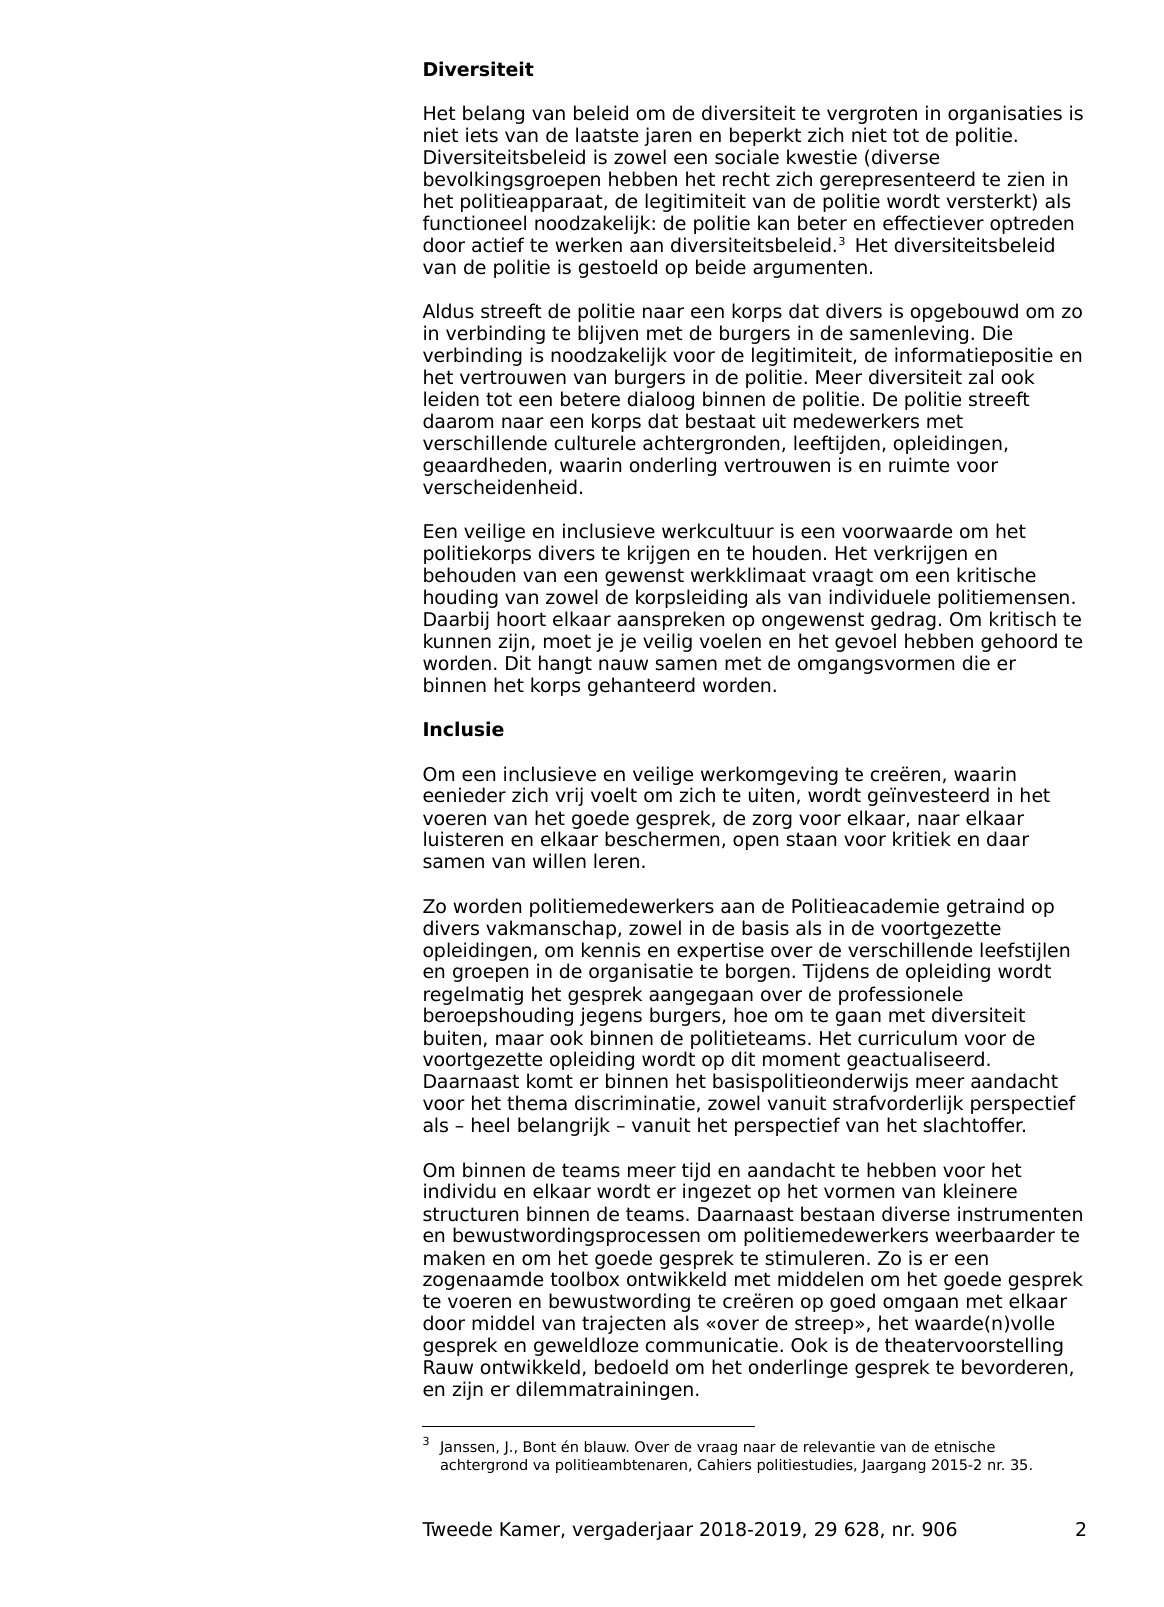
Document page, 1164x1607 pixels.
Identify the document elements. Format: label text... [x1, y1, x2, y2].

subtitle Diversiteit [422, 59, 1087, 81]
subtitle Inclusie [422, 719, 1087, 741]
text Zo worden politiemedewerkers aan de Politieacademie getraind op divers vakmanschap, zowel in de basis als in de voortgezette opleidingen, om kennis en expertise over de verschillende leefstijlen en groepen in de organisatie te borgen. Tijdens de opleiding wordt regelmatig het gesprek aangegaan over de professionele beroepshouding jegens burgers, hoe om te gaan met diversiteit buiten, maar ook binnen de politieteams. Het curriculum voor de voortgezette opleiding wordt op dit moment geactualiseerd. Daarnaast komt er binnen het basispolitieonderwijs meer aandacht voor het thema discriminatie, zowel vanuit strafvorderlijk perspectief als – heel belangrijk – vanuit het perspectief van het slachtoffer. [422, 896, 1087, 1137]
text Janssen, J., Bont én blauw. Over de vraag naar de relevantie van de etnische achtergrond va politieambtenaren, Cahiers politiestudies, Jaargang 2015-2 nr. 35. [422, 1435, 1087, 1474]
text Om een inclusieve en veilige werkomgeving te creëren, waarin eenieder zich vrij voelt om zich te uiten, wordt geïnvesteerd in het voeren van het goede gesprek, de zorg voor elkaar, naar elkaar luisteren en elkaar beschermen, open staan voor kritiek en daar samen van willen leren. [422, 763, 1087, 873]
text Een veilige en inclusieve werkcultuur is een voorwaarde om het politiekorps divers te krijgen en te houden. Het verkrijgen en behouden van een gewenst werkklimaat vraagt om een kritische houding van zowel de korpsleiding als van individuele politiemensen. Daarbij hoort elkaar aanspreken op ongewenst gedrag. Om kritisch te kunnen zijn, moet je je veilig voelen en het gevoel hebben gehoord te worden. Dit hangt nauw samen met de omgangsvormen die er binnen het korps gehanteerd worden. [422, 521, 1087, 697]
text Het belang van beleid om de diversiteit te vergroten in organisaties is niet iets van de laatste jaren en beperkt zich niet tot de politie. Diversiteitsbeleid is zowel een sociale kwestie (diverse bevolkingsgroepen hebben het recht zich gerepresenteerd te zien in het politieapparaat, de legitimiteit van de politie wordt versterkt) als functioneel noodzakelijk: de politie kan beter en effectiever optreden door actief te werken aan diversiteitsbeleid. Het diversiteitsbeleid van de politie is gestoeld op beide argumenten. [422, 103, 1087, 279]
text Om binnen de teams meer tijd en aandacht te hebben voor het individu en elkaar wordt er ingezet op het vormen van kleinere structuren binnen de teams. Daarnaast bestaan diverse instrumenten en bewustwordingsprocessen om politiemedewerkers weerbaarder te maken en om het goede gesprek te stimuleren. Zo is er een zogenaamde toolbox ontwikkeld met middelen om het goede gesprek te voeren en bewustwording te creëren op goed omgaan met elkaar door middel van trajecten als «over de streep», het waarde(n)volle gesprek en geweldloze communicatie. Ook is de theatervoorstelling Rauw ontwikkeld, bedoeld om het onderlinge gesprek te bevorderen, en zijn er dilemmatrainingen. [422, 1159, 1087, 1401]
text Aldus streeft de politie naar een korps dat divers is opgebouwd om zo in verbinding te blijven met de burgers in de samenleving. Die verbinding is noodzakelijk voor de legitimiteit, de informatiepositie en het vertrouwen van burgers in de politie. Meer diversiteit zal ook leiden tot een betere dialoog binnen de politie. De politie streeft daarom naar een korps dat bestaat uit medewerkers met verschillende culturele achtergronden, leeftijden, opleidingen, geaardheden, waarin onderling vertrouwen is en ruimte voor verscheidenheid. [422, 301, 1087, 499]
